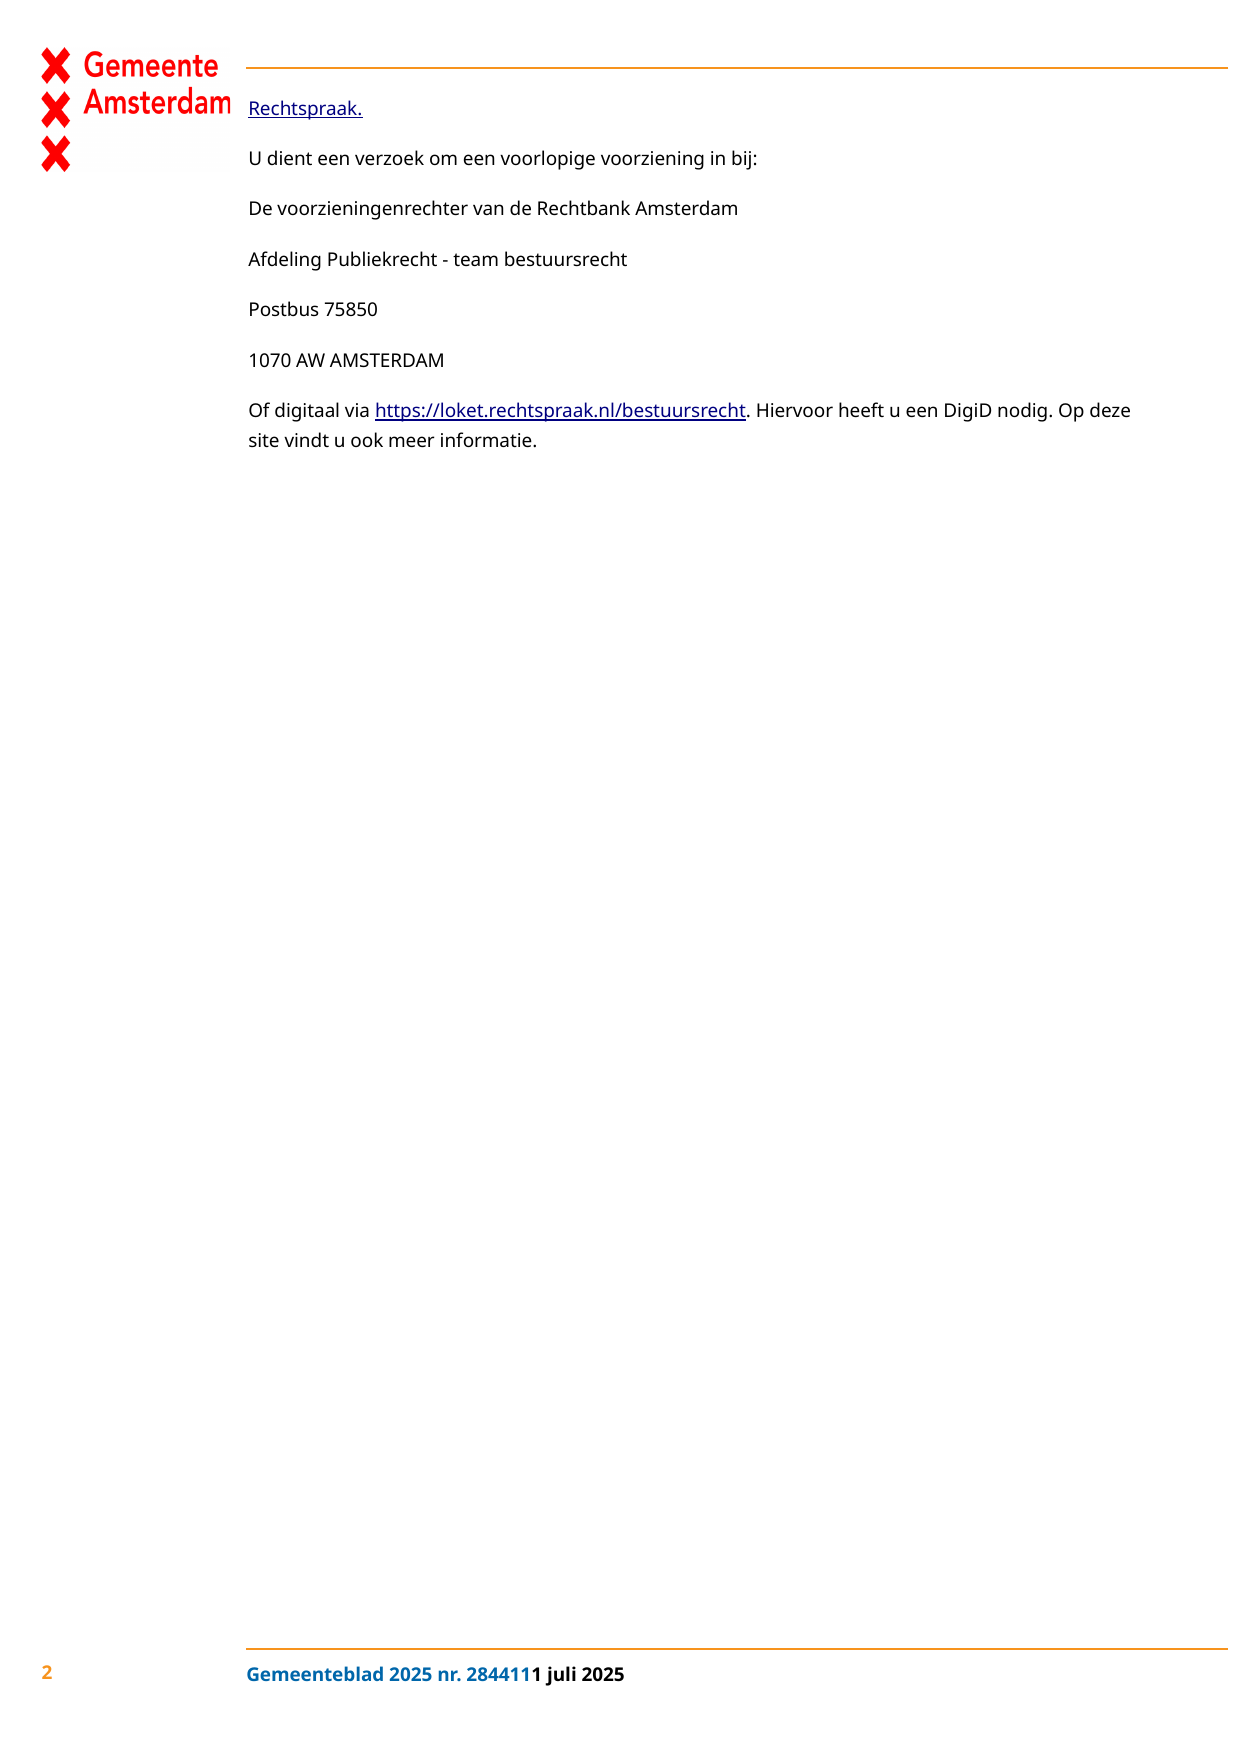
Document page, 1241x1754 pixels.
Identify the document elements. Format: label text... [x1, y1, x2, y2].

text U dient een verzoek om een voorlopige voorziening in bij: [248, 145, 1152, 171]
text Of digitaal via https://loket.rechtspraak.nl/bestuursrecht. Hiervoor heeft u een DigiD nodig. Op deze site vindt u ook meer informatie. [248, 397, 1152, 453]
text Rechtspraak. [248, 95, 1152, 121]
text Afdeling Publiekrecht - team bestuursrecht [248, 246, 1152, 272]
picture [41, 47, 231, 172]
text Postbus 75850 [248, 296, 1152, 322]
text De voorzieningenrechter van de Rechtbank Amsterdam [248, 196, 1152, 221]
text 1070 AW AMSTERDAM [248, 347, 1152, 373]
